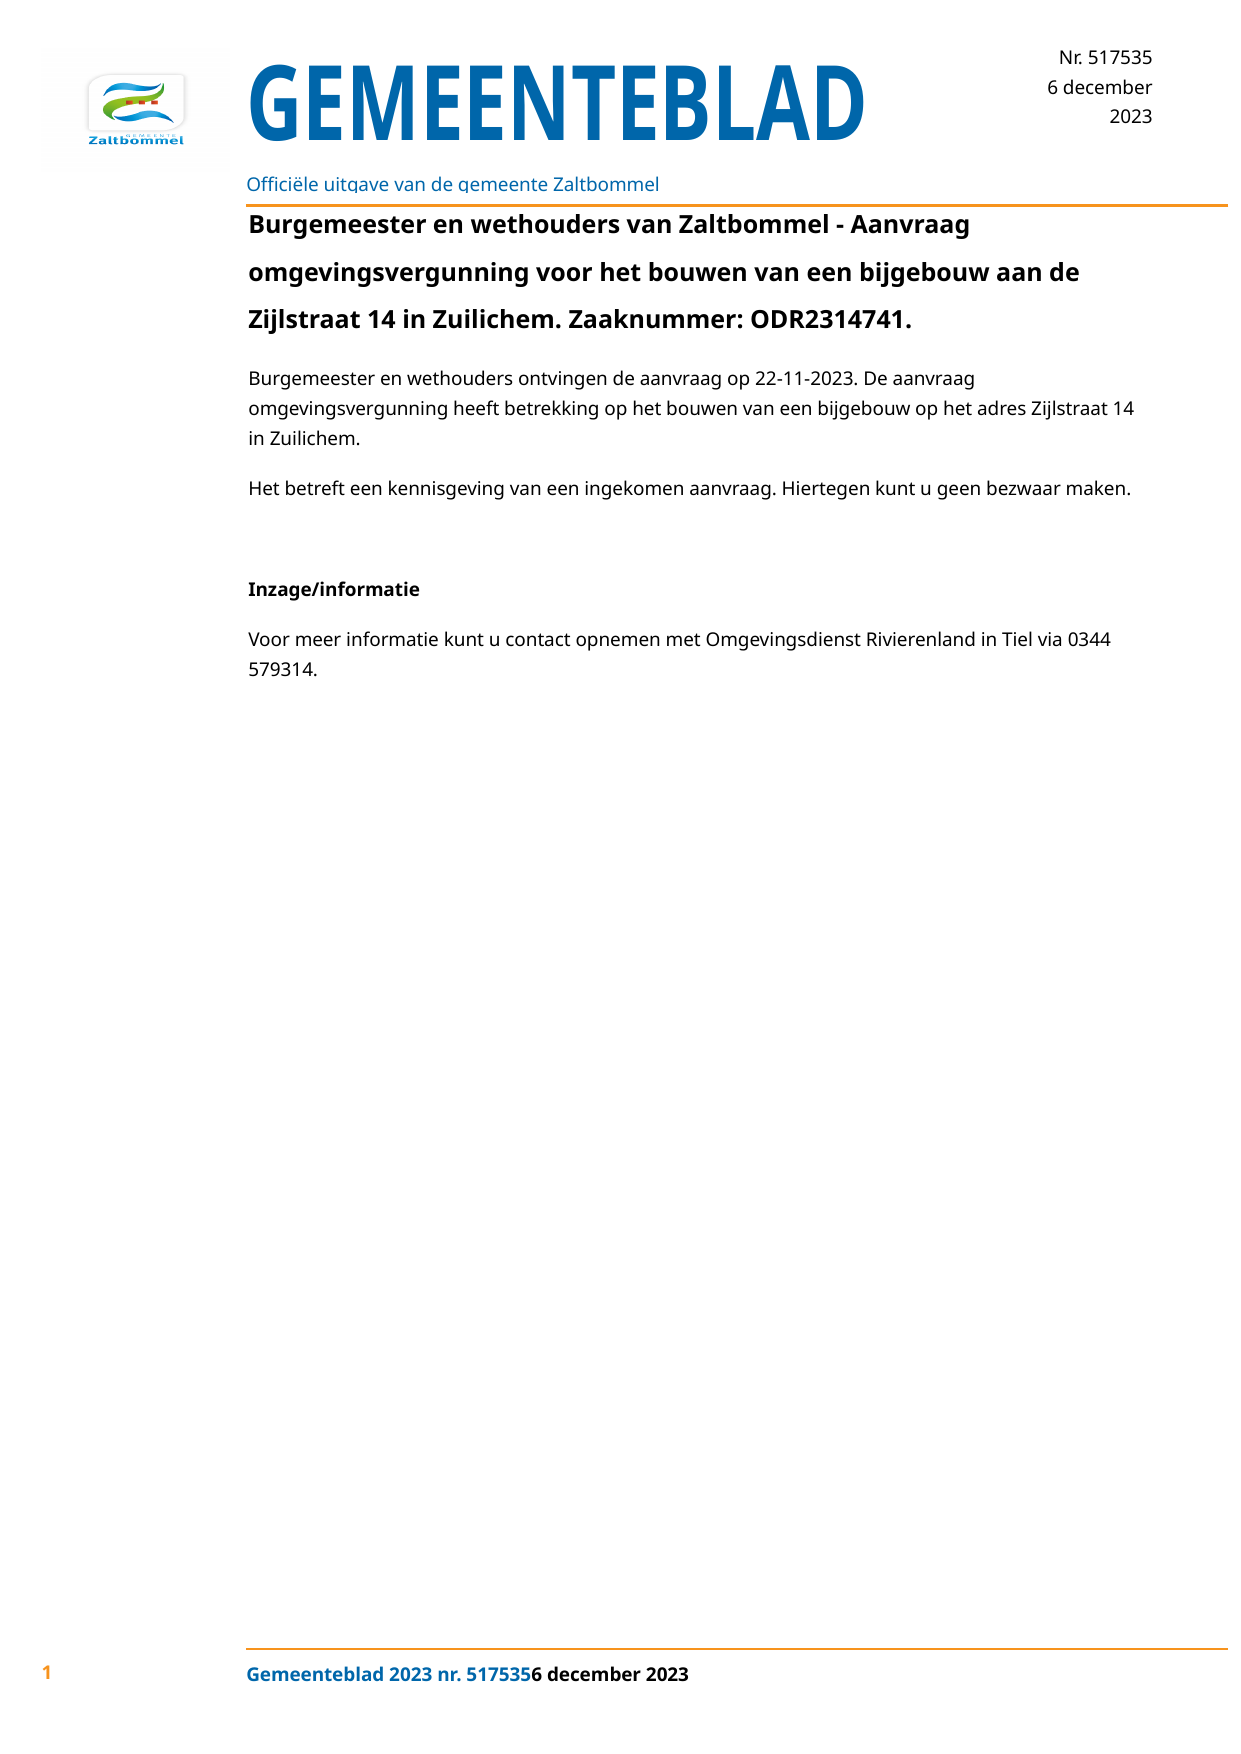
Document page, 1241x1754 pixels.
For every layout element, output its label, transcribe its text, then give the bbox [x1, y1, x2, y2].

text Inzage/informatie [248, 576, 1152, 602]
text Burgemeester en wethouders ontvingen de aanvraag op 22-11-2023. De aanvraag omgevingsvergunning heeft betrekking op het bouwen van een bijgebouw op het adres Zijlstraat 14 in Zuilichem. [248, 366, 1152, 450]
text Het betreft een kennisgeving van een ingekomen aanvraag. Hiertegen kunt u geen bezwaar maken. [248, 475, 1152, 501]
picture [41, 47, 231, 172]
text Burgemeester en wethouders van Zaltbommel - Aanvraag omgevingsvergunning voor het bouwen van een bijgebouw aan de Zijlstraat 14 in Zuilichem. Zaaknummer: ODR2314741. [248, 207, 1152, 336]
text Voor meer informatie kunt u contact opnemen met Omgevingsdienst Rivierenland in Tiel via 0344 579314. [248, 626, 1152, 682]
